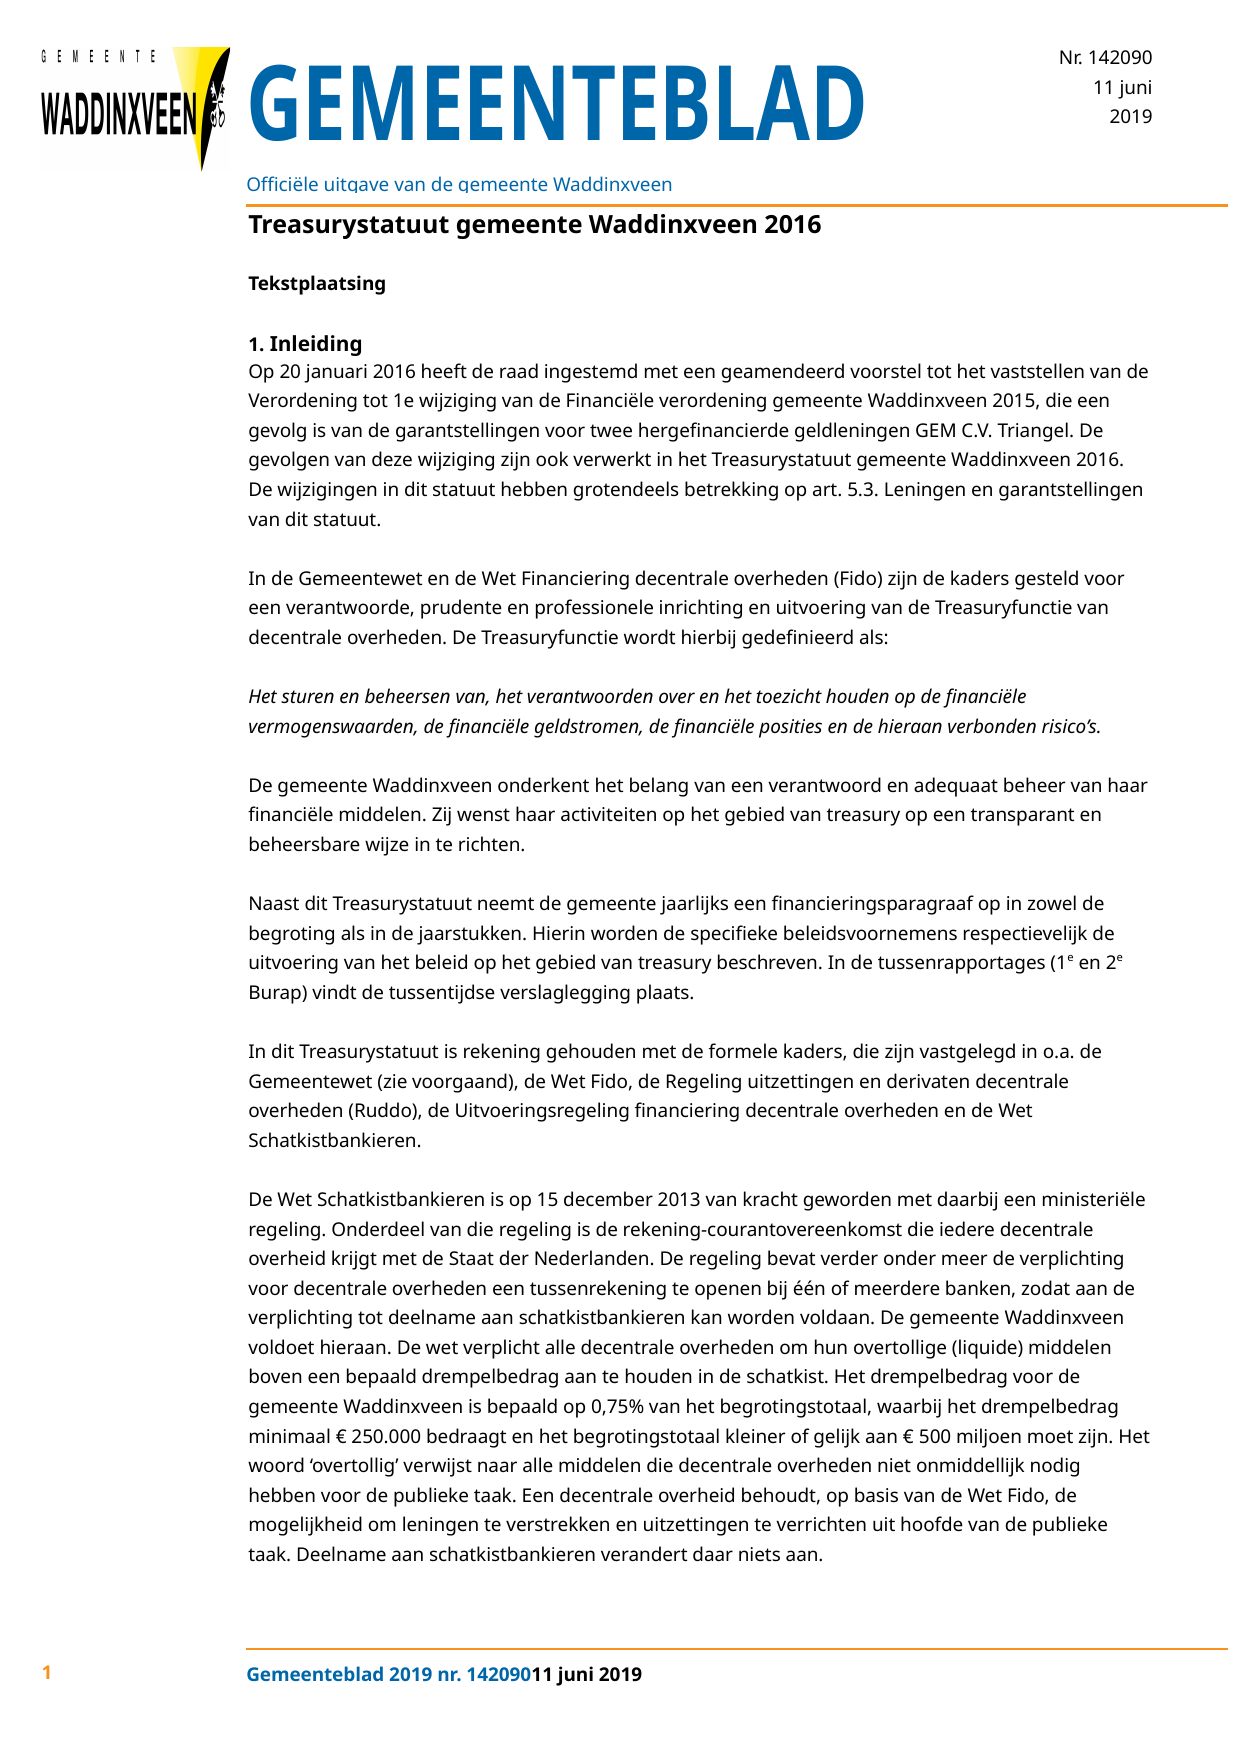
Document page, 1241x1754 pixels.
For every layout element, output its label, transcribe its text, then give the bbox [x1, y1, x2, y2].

text Tekstplaatsing [248, 270, 1152, 296]
text 1. Inleiding [248, 329, 1152, 358]
text De gemeente Waddinxveen onderkent het belang van een verantwoord en adequaat beheer van haar financiële middelen. Zij wenst haar activiteiten op het gebied van treasury op een transparant en beheersbare wijze in te richten. [248, 772, 1152, 857]
text Naast dit Treasurystatuut neemt de gemeente jaarlijks een financieringsparagraaf op in zowel de begroting als in de jaarstukken. Hierin worden de specifieke beleidsvoornemens respectievelijk de uitvoering van het beleid op het gebied van treasury beschreven. In de tussenrapportages (1e en 2e Burap) vindt de tussentijdse verslaglegging plaats. [248, 890, 1152, 1005]
text In de Gemeentewet en de Wet Financiering decentrale overheden (Fido) zijn de kaders gesteld voor een verantwoorde, prudente en professionele inrichting en uitvoering van de Treasuryfunctie van decentrale overheden. De Treasuryfunctie wordt hierbij gedefinieerd als: [248, 565, 1152, 650]
text In dit Treasurystatuut is rekening gehouden met de formele kaders, die zijn vastgelegd in o.a. de Gemeentewet (zie voorgaand), de Wet Fido, de Regeling uitzettingen en derivaten decentrale overheden (Ruddo), de Uitvoeringsregeling financiering decentrale overheden en de Wet Schatkistbankieren. [248, 1038, 1152, 1153]
text Het sturen en beheersen van, het verantwoorden over en het toezicht houden op de financiële vermogenswaarden, de financiële geldstromen, de financiële posities en de hieraan verbonden risico’s. [248, 683, 1152, 739]
text Op 20 januari 2016 heeft de raad ingestemd met een geamendeerd voorstel tot het vaststellen van de Verordening tot 1e wijziging van de Financiële verordening gemeente Waddinxveen 2015, die een gevolg is van de garantstellingen voor twee hergefinancierde geldleningen GEM C.V. Triangel. De gevolgen van deze wijziging zijn ook verwerkt in het Treasurystatuut gemeente Waddinxveen 2016. De wijzigingen in dit statuut hebben grotendeels betrekking op art. 5.3. Leningen en garantstellingen van dit statuut. [248, 358, 1152, 532]
text Treasurystatuut gemeente Waddinxveen 2016 [248, 207, 1152, 241]
picture [41, 47, 231, 172]
text De Wet Schatkistbankieren is op 15 december 2013 van kracht geworden met daarbij een ministeriële regeling. Onderdeel van die regeling is de rekening-courantovereenkomst die iedere decentrale overheid krijgt met de Staat der Nederlanden. De regeling bevat verder onder meer de verplichting voor decentrale overheden een tussenrekening te openen bij één of meerdere banken, zodat aan de verplichting tot deelname aan schatkistbankieren kan worden voldaan. De gemeente Waddinxveen voldoet hieraan. De wet verplicht alle decentrale overheden om hun overtollige (liquide) middelen boven een bepaald drempelbedrag aan te houden in de schatkist. Het drempelbedrag voor de gemeente Waddinxveen is bepaald op 0,75% van het begrotingstotaal, waarbij het drempelbedrag minimaal € 250.000 bedraagt en het begrotingstotaal kleiner of gelijk aan € 500 miljoen moet zijn. Het woord ‘overtollig’ verwijst naar alle middelen die decentrale overheden niet onmiddellijk nodig hebben voor de publieke taak. Een decentrale overheid behoudt, op basis van de Wet Fido, de mogelijkheid om leningen te verstrekken en uitzettingen te verrichten uit hoofde van de publieke taak. Deelname aan schatkistbankieren verandert daar niets aan. [248, 1186, 1152, 1567]
